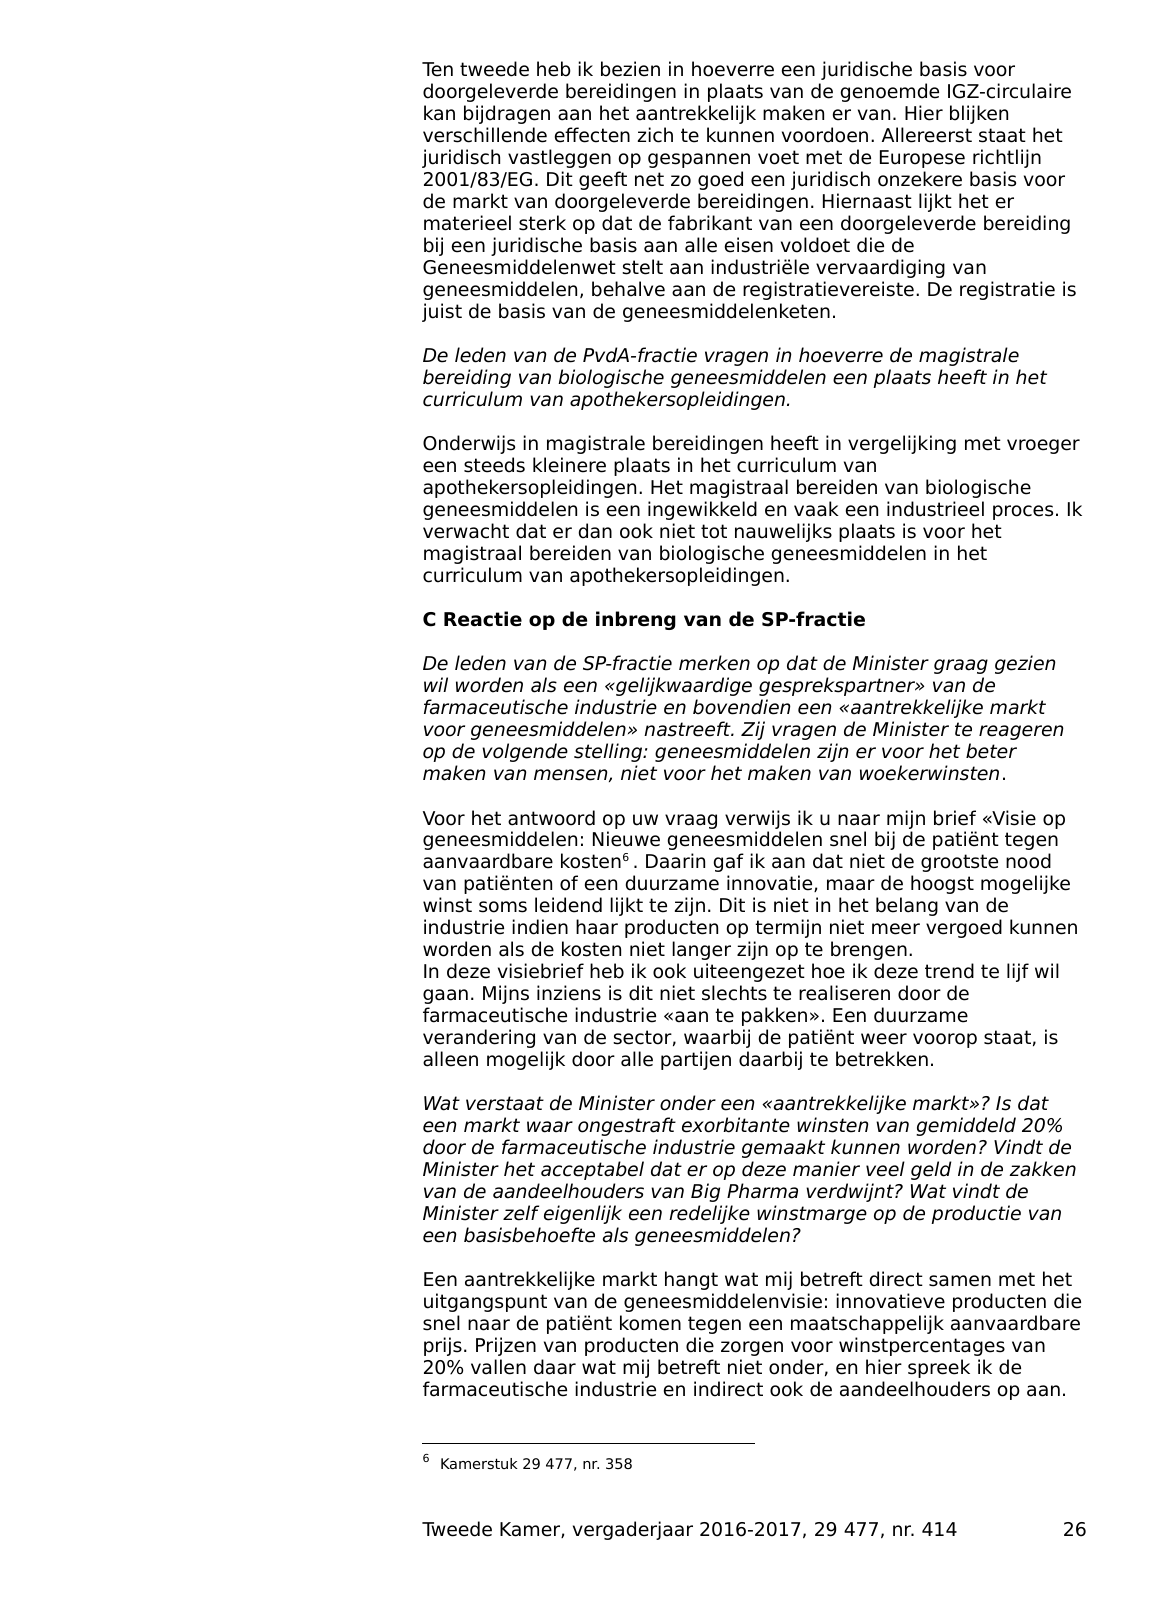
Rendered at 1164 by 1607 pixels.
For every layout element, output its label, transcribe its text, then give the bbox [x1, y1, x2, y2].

text Onderwijs in magistrale bereidingen heeft in vergelijking met vroeger een steeds kleinere plaats in het curriculum van apothekersopleidingen. Het magistraal bereiden van biologische geneesmiddelen is een ingewikkeld en vaak een industrieel proces. Ik verwacht dat er dan ook niet tot nauwelijks plaats is voor het magistraal bereiden van biologische geneesmiddelen in het curriculum van apothekersopleidingen. [422, 433, 1087, 587]
text Wat verstaat de Minister onder een «aantrekkelijke markt»? Is dat een markt waar ongestraft exorbitante winsten van gemiddeld 20% door de farmaceutische industrie gemaakt kunnen worden? Vindt de Minister het acceptabel dat er op deze manier veel geld in de zakken van de aandeelhouders van Big Pharma verdwijnt? Wat vindt de Minister zelf eigenlijk een redelijke winstmarge op de productie van een basisbehoefte als geneesmiddelen? [422, 1093, 1087, 1247]
text Een aantrekkelijke markt hangt wat mij betreft direct samen met het uitgangspunt van de geneesmiddelenvisie: innovatieve producten die snel naar de patiënt komen tegen een maatschappelijk aanvaardbare prijs. Prijzen van producten die zorgen voor winstpercentages van 20% vallen daar wat mij betreft niet onder, en hier spreek ik de farmaceutische industrie en indirect ook de aandeelhouders op aan. [422, 1269, 1087, 1401]
text Voor het antwoord op uw vraag verwijs ik u naar mijn brief «Visie op geneesmiddelen: Nieuwe geneesmiddelen snel bij de patiënt tegen aanvaardbare kosten. Daarin gaf ik aan dat niet de grootste nood van patiënten of een duurzame innovatie, maar de hoogst mogelijke winst soms leidend lijkt te zijn. Dit is niet in het belang van de industrie indien haar producten op termijn niet meer vergoed kunnen worden als de kosten niet langer zijn op te brengen. [422, 807, 1087, 961]
text De leden van de PvdA-fractie vragen in hoeverre de magistrale bereiding van biologische geneesmiddelen een plaats heeft in het curriculum van apothekersopleidingen. [422, 345, 1087, 411]
subtitle C Reactie op de inbreng van de SP-fractie [422, 609, 1087, 631]
text Kamerstuk 29 477, nr. 358 [422, 1452, 1087, 1474]
text Ten tweede heb ik bezien in hoeverre een juridische basis voor doorgeleverde bereidingen in plaats van de genoemde IGZ-circulaire kan bijdragen aan het aantrekkelijk maken er van. Hier blijken verschillende effecten zich te kunnen voordoen. Allereerst staat het juridisch vastleggen op gespannen voet met de Europese richtlijn 2001/83/EG. Dit geeft net zo goed een juridisch onzekere basis voor de markt van doorgeleverde bereidingen. Hiernaast lijkt het er materieel sterk op dat de fabrikant van een doorgeleverde bereiding bij een juridische basis aan alle eisen voldoet die de Geneesmiddelenwet stelt aan industriële vervaardiging van geneesmiddelen, behalve aan de registratievereiste. De registratie is juist de basis van de geneesmiddelenketen. [422, 59, 1087, 323]
text De leden van de SP-fractie merken op dat de Minister graag gezien wil worden als een «gelijkwaardige gesprekspartner» van de farmaceutische industrie en bovendien een «aantrekkelijke markt voor geneesmiddelen» nastreeft. Zij vragen de Minister te reageren op de volgende stelling: geneesmiddelen zijn er voor het beter maken van mensen, niet voor het maken van woekerwinsten. [422, 653, 1087, 785]
text In deze visiebrief heb ik ook uiteengezet hoe ik deze trend te lijf wil gaan. Mijns inziens is dit niet slechts te realiseren door de farmaceutische industrie «aan te pakken». Een duurzame verandering van de sector, waarbij de patiënt weer voorop staat, is alleen mogelijk door alle partijen daarbij te betrekken. [422, 961, 1087, 1071]
